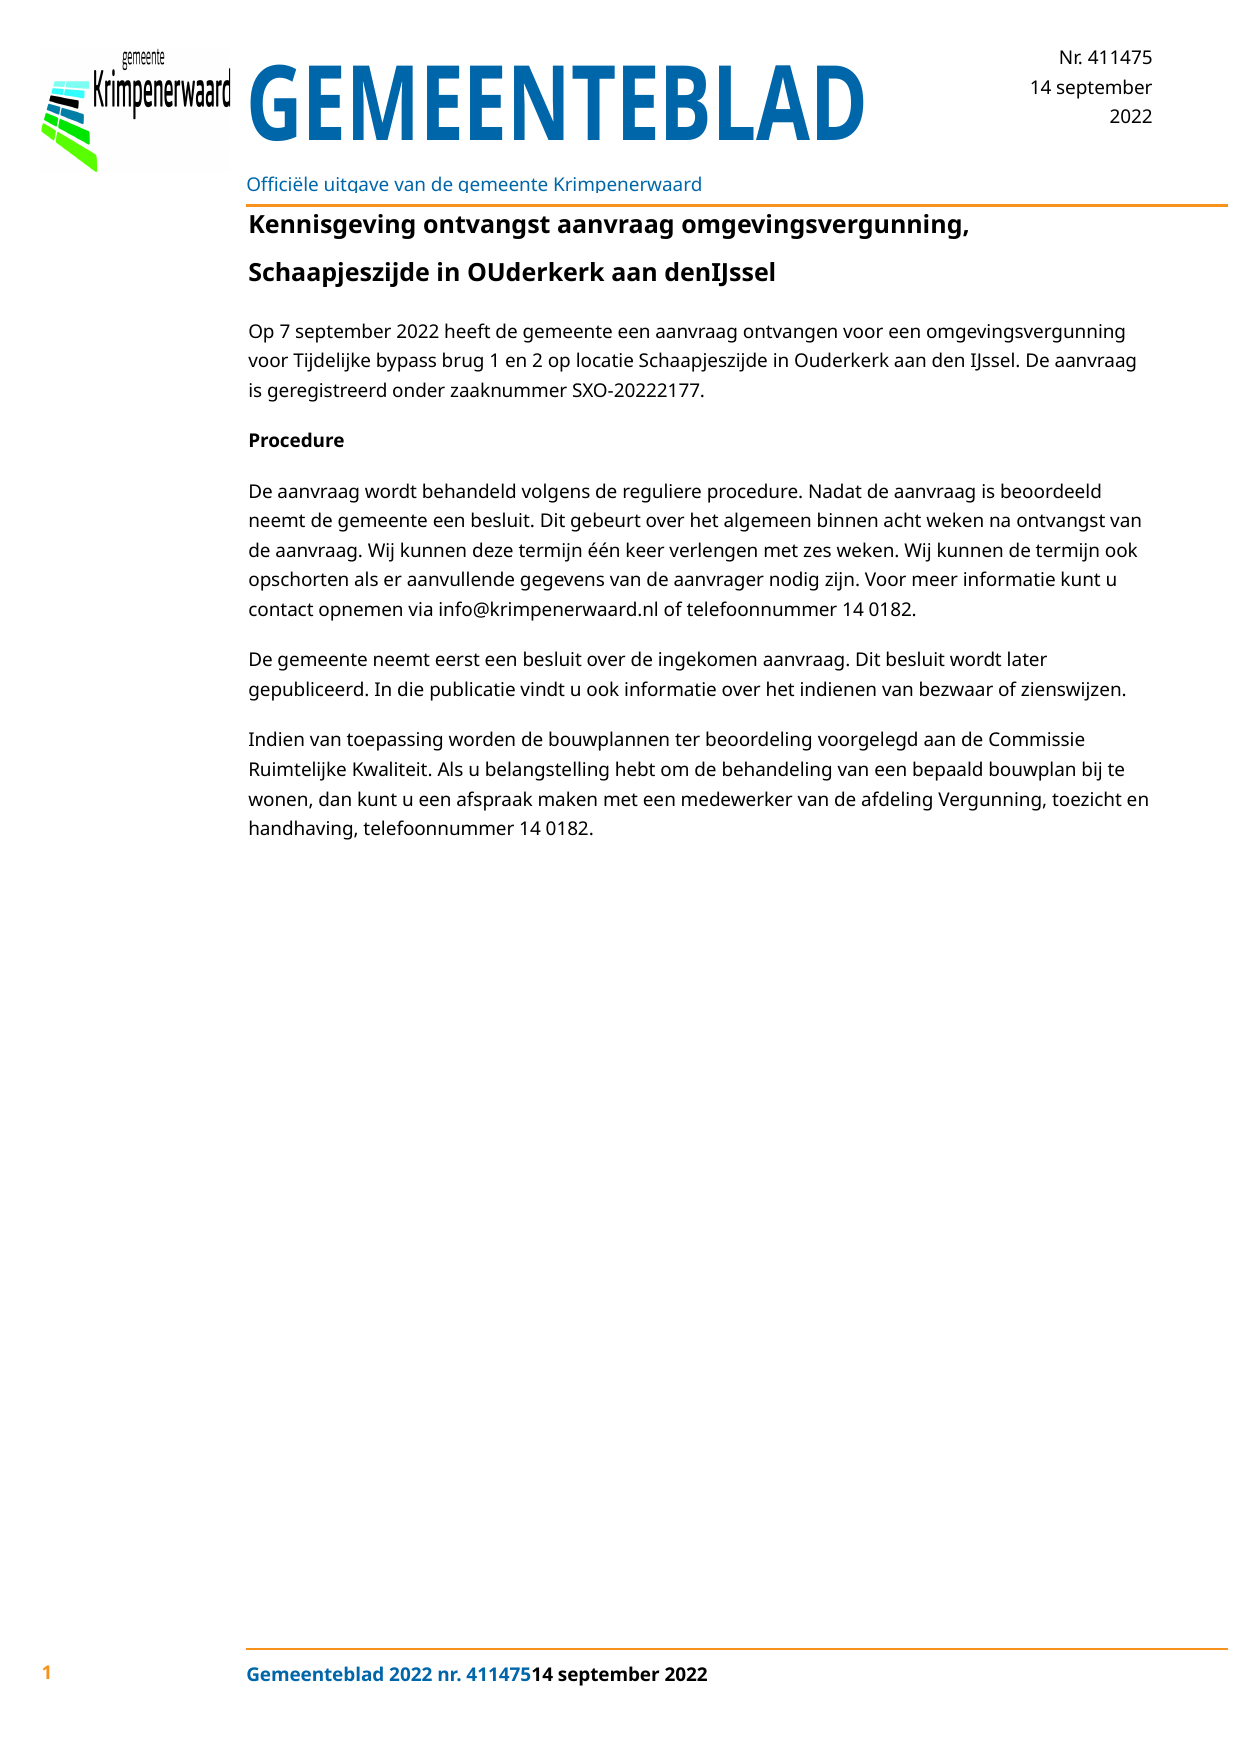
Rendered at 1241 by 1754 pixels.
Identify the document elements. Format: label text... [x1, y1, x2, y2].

text Kennisgeving ontvangst aanvraag omgevingsvergunning, Schaapjeszijde in OUderkerk aan denIJssel [248, 207, 1152, 288]
text Op 7 september 2022 heeft de gemeente een aanvraag ontvangen voor een omgevingsvergunning voor Tijdelijke bypass brug 1 en 2 op locatie Schaapjeszijde in Ouderkerk aan den IJssel. De aanvraag is geregistreerd onder zaaknummer SXO-20222177. [248, 318, 1152, 403]
text De aanvraag wordt behandeld volgens de reguliere procedure. Nadat de aanvraag is beoordeeld neemt de gemeente een besluit. Dit gebeurt over het algemeen binnen acht weken na ontvangst van de aanvraag. Wij kunnen deze termijn één keer verlengen met zes weken. Wij kunnen de termijn ook opschorten als er aanvullende gegevens van de aanvrager nodig zijn. Voor meer informatie kunt u contact opnemen via info@krimpenerwaard.nl of telefoonnummer 14 0182. [248, 478, 1152, 622]
text De gemeente neemt eerst een besluit over de ingekomen aanvraag. Dit besluit wordt later gepubliceerd. In die publicatie vindt u ook informatie over het indienen van bezwaar of zienswijzen. [248, 647, 1152, 702]
picture [41, 47, 231, 172]
text Indien van toepassing worden de bouwplannen ter beoordeling voorgelegd aan de Commissie Ruimtelijke Kwaliteit. Als u belangstelling hebt om de behandeling van een bepaald bouwplan bij te wonen, dan kunt u een afspraak maken met een medewerker van de afdeling Vergunning, toezicht en handhaving, telefoonnummer 14 0182. [248, 727, 1152, 841]
text Procedure [248, 427, 1152, 453]
